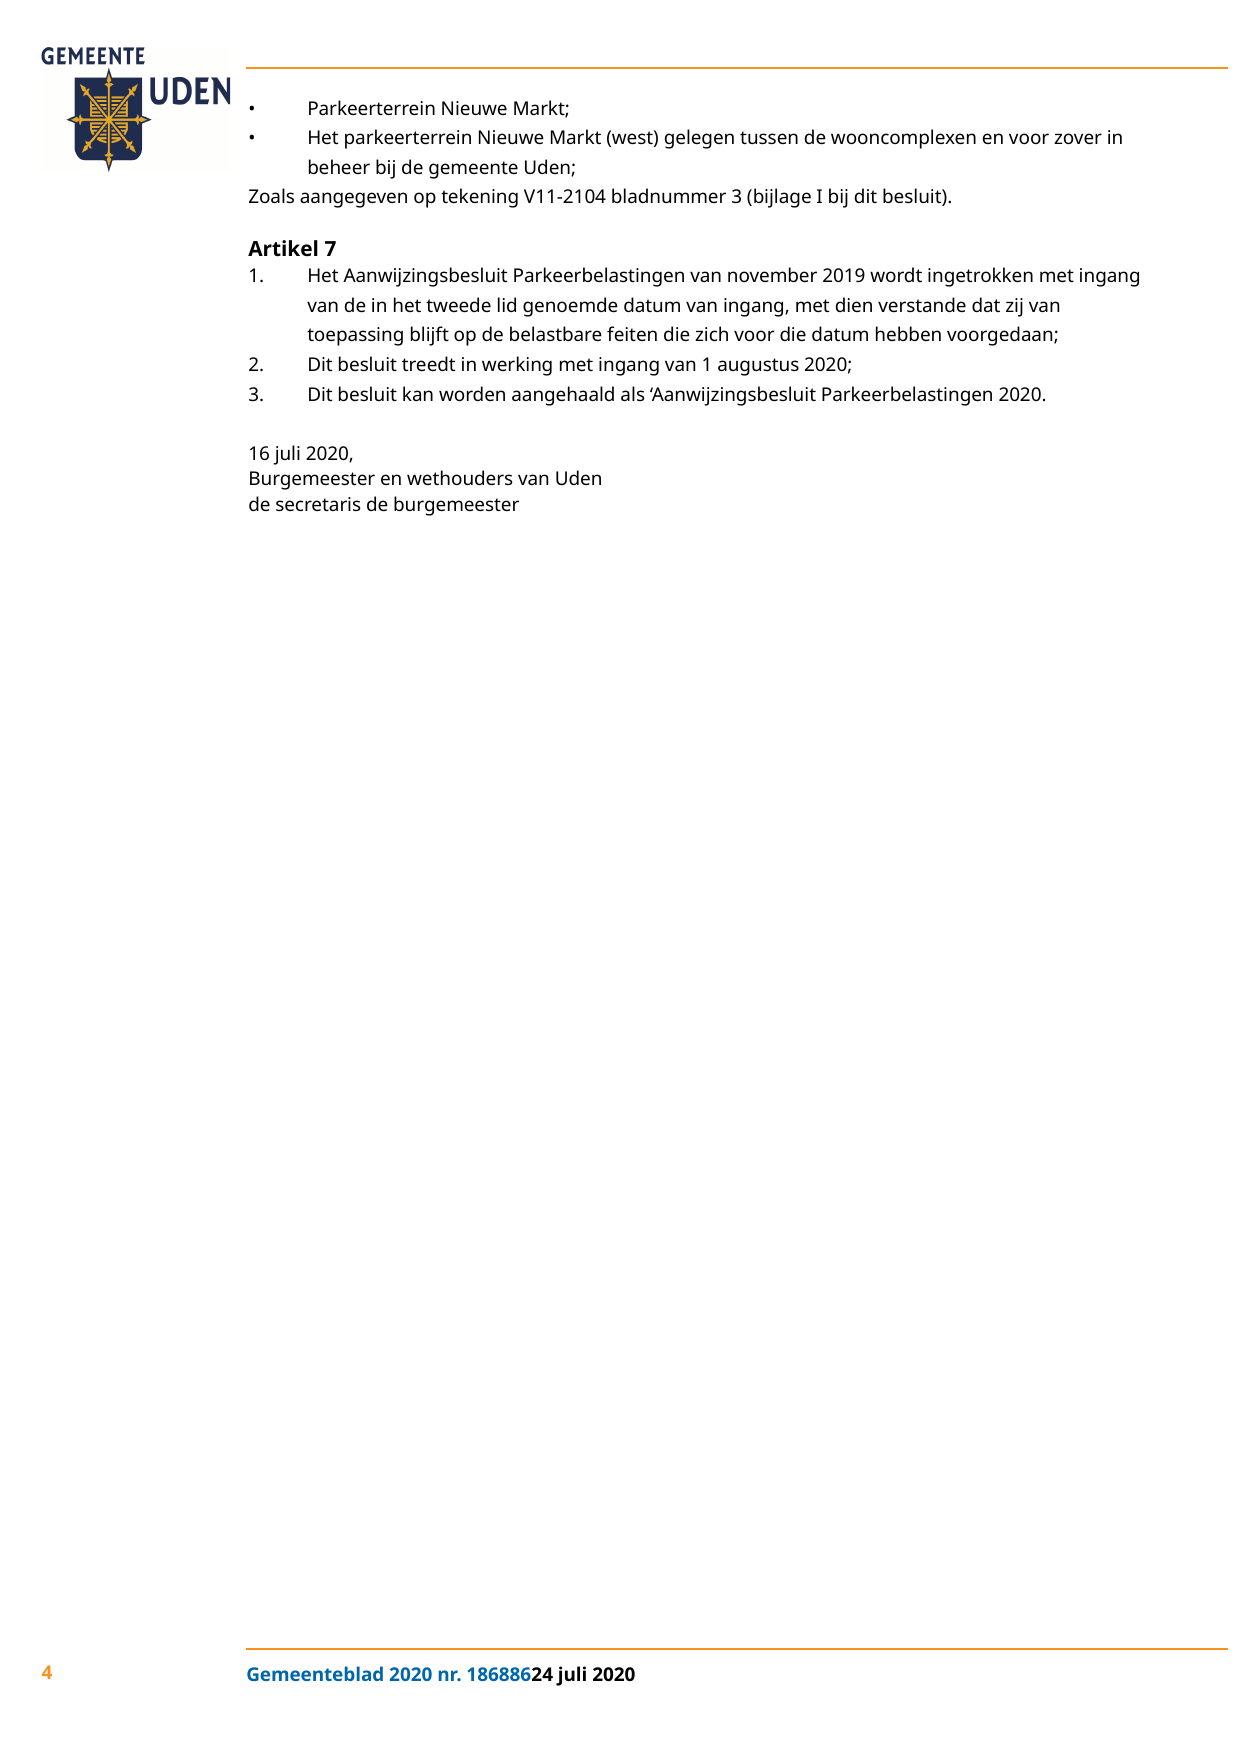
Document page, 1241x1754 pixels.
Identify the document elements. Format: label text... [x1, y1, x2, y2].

list Parkeerterrein Nieuwe Markt; [248, 95, 1152, 121]
list Dit besluit kan worden aangehaald als ‘Aanwijzingsbesluit Parkeerbelastingen 2020. [248, 381, 1152, 406]
text 16 juli 2020, [248, 440, 1152, 466]
list Het parkeerterrein Nieuwe Markt (west) gelegen tussen de wooncomplexen en voor zover in beheer bij de gemeente Uden; [248, 124, 1152, 180]
text Artikel 7 [248, 234, 1152, 262]
list Dit besluit treedt in werking met ingang van 1 augustus 2020; [248, 351, 1152, 377]
text de secretaris de burgemeester [248, 491, 1152, 517]
text Zoals aangegeven op tekening V11-2104 bladnummer 3 (bijlage I bij dit besluit). [248, 183, 1152, 209]
text Burgemeester en wethouders van Uden [248, 466, 1152, 491]
picture [41, 47, 231, 172]
list Het Aanwijzingsbesluit Parkeerbelastingen van november 2019 wordt ingetrokken met ingang van de in het tweede lid genoemde datum van ingang, met dien verstande dat zij van toepassing blijft op de belastbare feiten die zich voor die datum hebben voorgedaan; [248, 262, 1152, 347]
